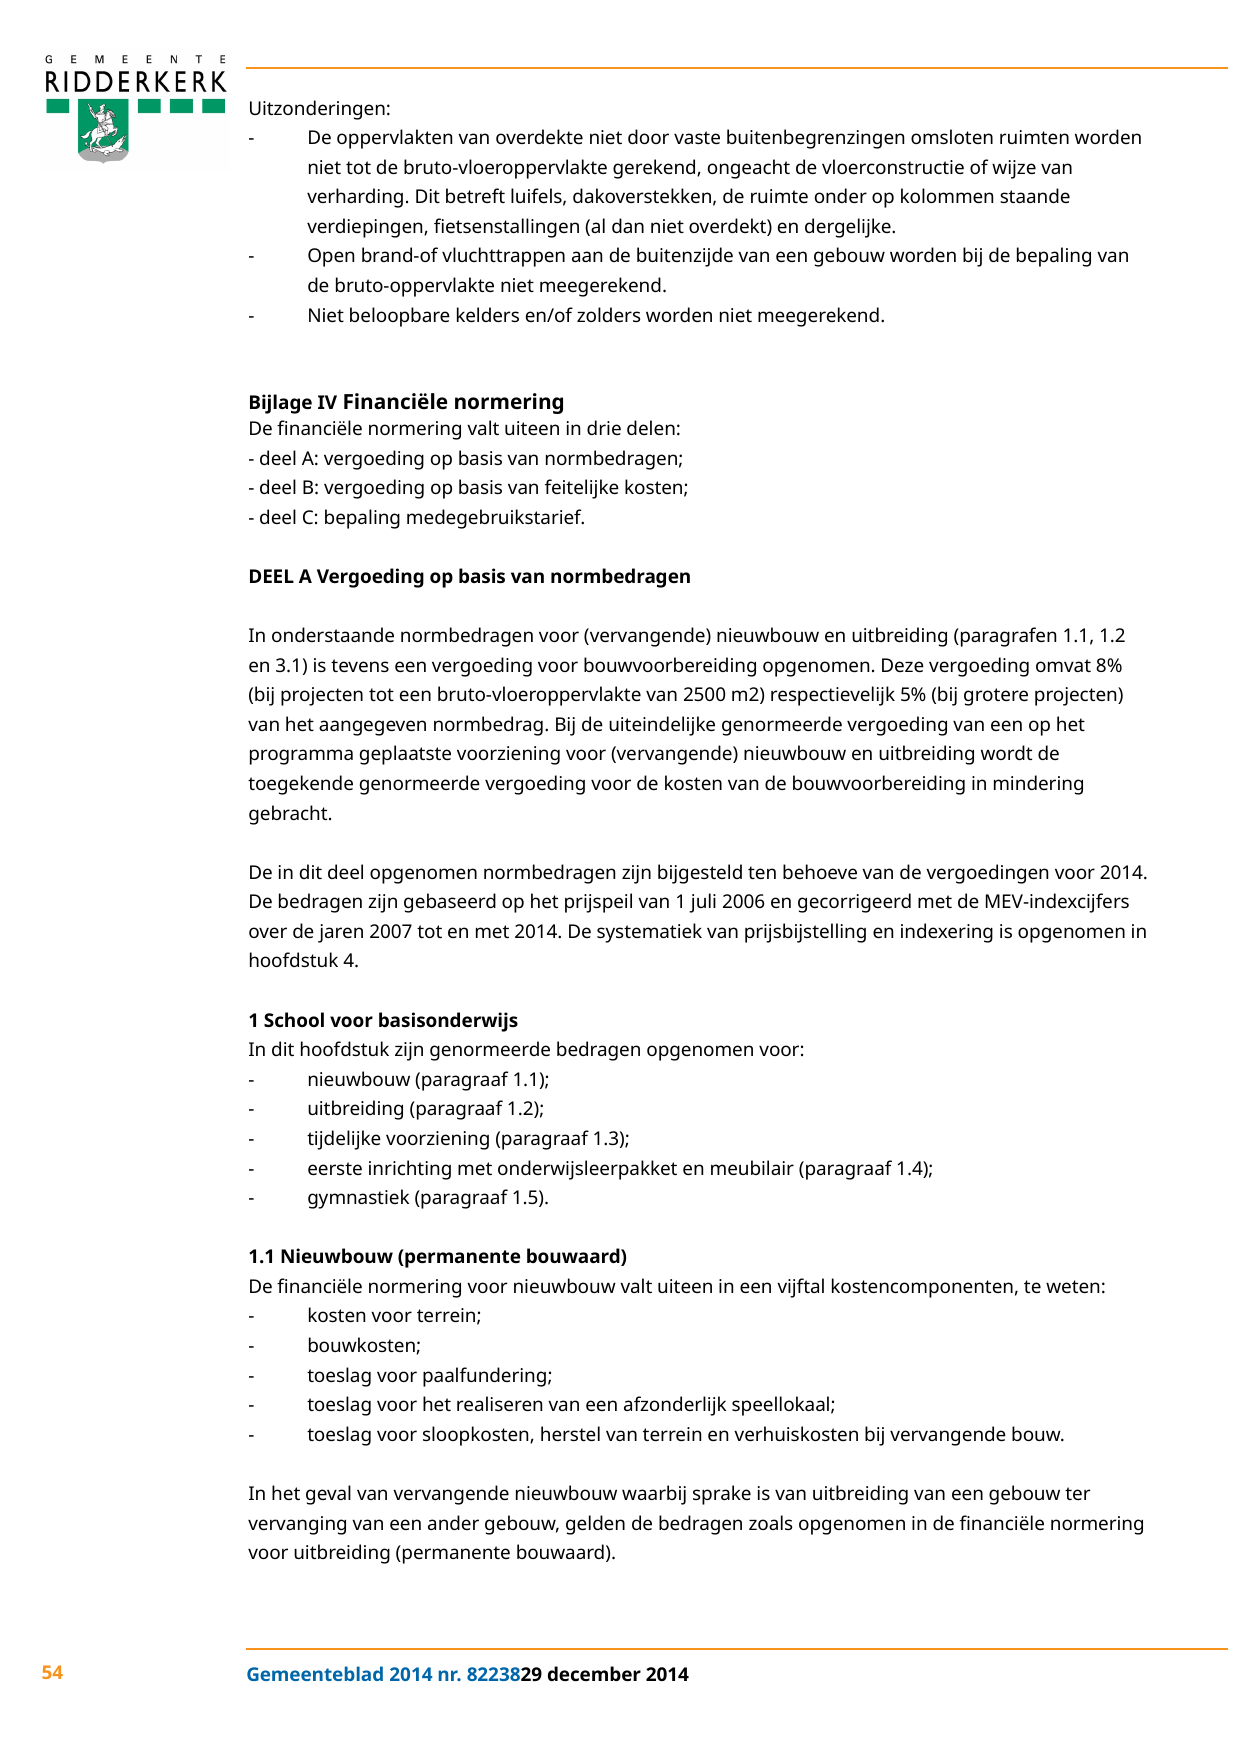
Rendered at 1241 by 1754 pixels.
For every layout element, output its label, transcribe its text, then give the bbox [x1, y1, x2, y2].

list toeslag voor het realiseren van een afzonderlijk speellokaal; [248, 1391, 1152, 1417]
text In dit hoofdstuk zijn genormeerde bedragen opgenomen voor: [248, 1036, 1152, 1062]
text - deel A: vergoeding op basis van normbedragen; [248, 445, 1152, 471]
list toeslag voor sloopkosten, herstel van terrein en verhuiskosten bij vervangende bouw. [248, 1421, 1152, 1447]
picture [41, 47, 231, 172]
text In het geval van vervangende nieuwbouw waarbij sprake is van uitbreiding van een gebouw ter vervanging van een ander gebouw, gelden de bedragen zoals opgenomen in de financiële normering voor uitbreiding (permanente bouwaard). [248, 1480, 1152, 1565]
list nieuwbouw (paragraaf 1.1); [248, 1066, 1152, 1092]
text 1.1 Nieuwbouw (permanente bouwaard) [248, 1243, 1152, 1269]
text - deel C: bepaling medegebruikstarief. [248, 504, 1152, 530]
list kosten voor terrein; [248, 1303, 1152, 1328]
text De financiële normering voor nieuwbouw valt uiteen in een vijftal kostencomponenten, te weten: [248, 1273, 1152, 1299]
list Niet beloopbare kelders en/of zolders worden niet meegerekend. [248, 302, 1152, 328]
text DEEL A Vergoeding op basis van normbedragen [248, 563, 1152, 589]
text Uitzonderingen: [248, 95, 1152, 121]
list tijdelijke voorziening (paragraaf 1.3); [248, 1125, 1152, 1151]
list bouwkosten; [248, 1332, 1152, 1358]
text Bijlage IV Financiële normering [248, 387, 1152, 415]
text 1 School voor basisonderwijs [248, 1007, 1152, 1033]
list eerste inrichting met onderwijsleerpakket en meubilair (paragraaf 1.4); [248, 1155, 1152, 1181]
text De financiële normering valt uiteen in drie delen: [248, 415, 1152, 441]
list uitbreiding (paragraaf 1.2); [248, 1096, 1152, 1121]
list De oppervlakten van overdekte niet door vaste buitenbegrenzingen omsloten ruimten worden niet tot de bruto-vloeroppervlakte gerekend, ongeacht de vloerconstructie of wijze van verharding. Dit betreft luifels, dakoverstekken, de ruimte onder op kolommen staande verdiepingen, fietsenstallingen (al dan niet overdekt) en dergelijke. [248, 124, 1152, 239]
list toeslag voor paalfundering; [248, 1362, 1152, 1388]
list gymnastiek (paragraaf 1.5). [248, 1184, 1152, 1210]
text - deel B: vergoeding op basis van feitelijke kosten; [248, 474, 1152, 500]
text In onderstaande normbedragen voor (vervangende) nieuwbouw en uitbreiding (paragrafen 1.1, 1.2 en 3.1) is tevens een vergoeding voor bouwvoorbereiding opgenomen. Deze vergoeding omvat 8% (bij projecten tot een bruto-vloeroppervlakte van 2500 m2) respectievelijk 5% (bij grotere projecten) van het aangegeven normbedrag. Bij de uiteindelijke genormeerde vergoeding van een op het programma geplaatste voorziening voor (vervangende) nieuwbouw en uitbreiding wordt de toegekende genormeerde vergoeding voor de kosten van de bouwvoorbereiding in mindering gebracht. [248, 622, 1152, 826]
list Open brand-of vluchttrappen aan de buitenzijde van een gebouw worden bij de bepaling van de bruto-oppervlakte niet meegerekend. [248, 243, 1152, 298]
text De in dit deel opgenomen normbedragen zijn bijgesteld ten behoeve van de vergoedingen voor 2014. De bedragen zijn gebaseerd op het prijspeil van 1 juli 2006 en gecorrigeerd met de MEV-indexcijfers over de jaren 2007 tot en met 2014. De systematiek van prijsbijstelling en indexering is opgenomen in hoofdstuk 4. [248, 859, 1152, 973]
